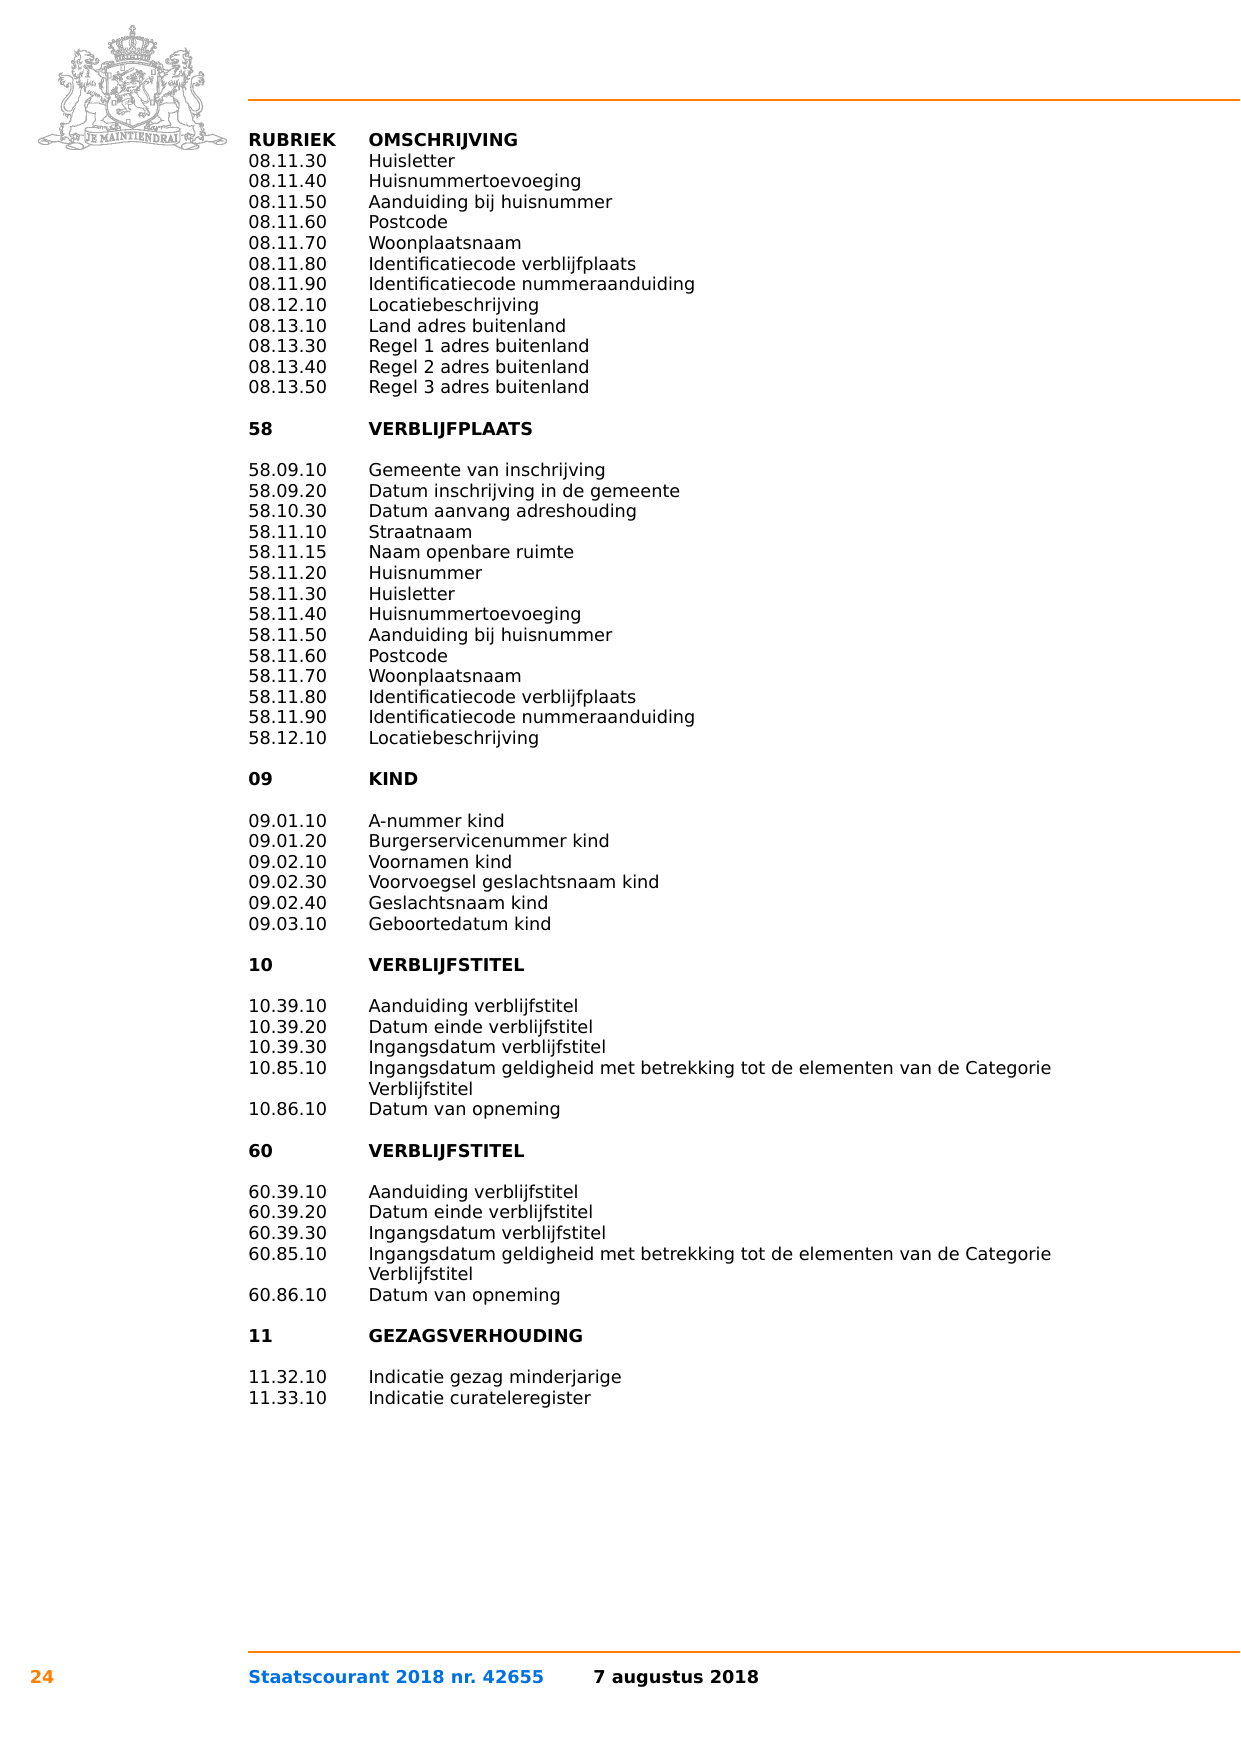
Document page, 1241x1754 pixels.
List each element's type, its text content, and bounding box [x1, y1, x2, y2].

table_cell 11.32.10 [248, 1368, 362, 1388]
table_cell 10 [248, 955, 362, 976]
table_cell 08.11.50 [248, 192, 362, 212]
table_cell 58.11.50 [248, 625, 362, 646]
table_cell Geboortedatum kind [363, 914, 1163, 934]
table_cell [248, 790, 362, 811]
table_cell 08.11.80 [248, 254, 362, 274]
table_cell [363, 1120, 1163, 1141]
table_cell Voornamen kind [363, 852, 1163, 872]
table_cell 58 [248, 419, 362, 439]
table_cell Huisnummer [363, 563, 1163, 584]
table_cell 58.11.40 [248, 604, 362, 625]
table_cell Naam openbare ruimte [363, 543, 1163, 563]
table_cell Regel 2 adres buitenland [363, 357, 1163, 377]
table_cell 09.01.20 [248, 831, 362, 852]
table_cell A-nummer kind [363, 811, 1163, 831]
table_cell Indicatie curateleregister [363, 1388, 1163, 1409]
table_cell Locatiebeschrijving [363, 728, 1163, 749]
table_cell 58.09.10 [248, 460, 362, 481]
table_header RUBRIEK [248, 130, 362, 151]
table_cell Postcode [363, 646, 1163, 666]
table_cell 08.13.50 [248, 378, 362, 398]
table_cell 09.01.10 [248, 811, 362, 831]
table_cell GEZAGSVERHOUDING [363, 1326, 1163, 1347]
table_cell 58.11.20 [248, 563, 362, 584]
table_cell 08.11.30 [248, 151, 362, 171]
table_cell 60.39.20 [248, 1203, 362, 1223]
table_cell Identificatiecode nummeraanduiding [363, 274, 1163, 295]
table_cell 58.11.60 [248, 646, 362, 666]
table_cell Woonplaatsnaam [363, 666, 1163, 687]
table_cell [363, 1306, 1163, 1326]
table_cell Ingangsdatum verblijfstitel [363, 1223, 1163, 1244]
table_cell Straatnaam [363, 522, 1163, 542]
table_cell 60.39.30 [248, 1223, 362, 1244]
table_cell [363, 976, 1163, 996]
table_cell 58.11.90 [248, 708, 362, 728]
table_cell Woonplaatsnaam [363, 233, 1163, 254]
table_cell 10.39.20 [248, 1017, 362, 1037]
table_cell Postcode [363, 213, 1163, 233]
table_cell [363, 790, 1163, 811]
table_cell [248, 976, 362, 996]
table_cell [248, 439, 362, 460]
table_cell 58.09.20 [248, 481, 362, 501]
table_cell VERBLIJFPLAATS [363, 419, 1163, 439]
table_cell [363, 1161, 1163, 1182]
table_cell 58.10.30 [248, 501, 362, 522]
table_cell Gemeente van inschrijving [363, 460, 1163, 481]
table_cell [248, 1120, 362, 1141]
table_cell Locatiebeschrijving [363, 295, 1163, 316]
table_cell [248, 1306, 362, 1326]
table_cell [248, 1161, 362, 1182]
table_cell Land adres buitenland [363, 316, 1163, 336]
table_cell 58.11.30 [248, 584, 362, 604]
table_cell 09.03.10 [248, 914, 362, 934]
table_cell 09.02.10 [248, 852, 362, 872]
table_cell 60 [248, 1141, 362, 1161]
table_cell Regel 1 adres buitenland [363, 336, 1163, 357]
table_header OMSCHRIJVING [363, 130, 1163, 151]
table_cell Datum van opneming [363, 1285, 1163, 1306]
table_cell 60.39.10 [248, 1182, 362, 1202]
table_cell 58.11.80 [248, 687, 362, 707]
table_cell KIND [363, 769, 1163, 790]
table_cell Datum inschrijving in de gemeente [363, 481, 1163, 501]
table_cell Identificatiecode verblijfplaats [363, 254, 1163, 274]
table_cell Huisletter [363, 584, 1163, 604]
table_cell Burgerservicenummer kind [363, 831, 1163, 852]
table_cell Voorvoegsel geslachtsnaam kind [363, 873, 1163, 893]
table_cell Ingangsdatum geldigheid met betrekking tot de elementen van de Categorie Verblijfstitel [363, 1058, 1163, 1099]
table_cell VERBLIJFSTITEL [363, 1141, 1163, 1161]
table_cell 09.02.30 [248, 873, 362, 893]
table_cell 58.11.15 [248, 543, 362, 563]
table_cell 60.85.10 [248, 1244, 362, 1285]
table_cell Geslachtsnaam kind [363, 893, 1163, 914]
table_cell [363, 398, 1163, 419]
picture [38, 25, 227, 150]
table_cell Datum aanvang adreshouding [363, 501, 1163, 522]
table_cell 58.11.70 [248, 666, 362, 687]
table_cell [248, 934, 362, 955]
table_cell Ingangsdatum verblijfstitel [363, 1038, 1163, 1058]
table_cell [363, 1347, 1163, 1367]
table_cell 10.39.10 [248, 996, 362, 1017]
table_cell Aanduiding bij huisnummer [363, 192, 1163, 212]
table_cell Datum einde verblijfstitel [363, 1203, 1163, 1223]
table_cell Huisletter [363, 151, 1163, 171]
table_cell 10.39.30 [248, 1038, 362, 1058]
table_cell [363, 439, 1163, 460]
table_cell Ingangsdatum geldigheid met betrekking tot de elementen van de Categorie Verblijfstitel [363, 1244, 1163, 1285]
table_cell [363, 749, 1163, 769]
table_cell 08.13.30 [248, 336, 362, 357]
table_cell [363, 934, 1163, 955]
table_cell 08.11.40 [248, 171, 362, 192]
table_cell Identificatiecode nummeraanduiding [363, 708, 1163, 728]
table_cell [248, 398, 362, 419]
table_cell 08.12.10 [248, 295, 362, 316]
table_cell 09 [248, 769, 362, 790]
table_cell Huisnummertoevoeging [363, 171, 1163, 192]
table_cell 10.85.10 [248, 1058, 362, 1099]
table_cell 58.12.10 [248, 728, 362, 749]
table_cell 60.86.10 [248, 1285, 362, 1306]
table_cell Aanduiding bij huisnummer [363, 625, 1163, 646]
table_cell 08.13.10 [248, 316, 362, 336]
table_cell VERBLIJFSTITEL [363, 955, 1163, 976]
table_cell Regel 3 adres buitenland [363, 378, 1163, 398]
table_cell Aanduiding verblijfstitel [363, 996, 1163, 1017]
table_cell Datum einde verblijfstitel [363, 1017, 1163, 1037]
table_cell [248, 1347, 362, 1367]
table_cell 09.02.40 [248, 893, 362, 914]
table_cell Identificatiecode verblijfplaats [363, 687, 1163, 707]
table_cell 58.11.10 [248, 522, 362, 542]
table_cell Aanduiding verblijfstitel [363, 1182, 1163, 1202]
table_cell 11.33.10 [248, 1388, 362, 1409]
table_cell 11 [248, 1326, 362, 1347]
table_cell Datum van opneming [363, 1099, 1163, 1120]
table_cell [248, 749, 362, 769]
table_cell 10.86.10 [248, 1099, 362, 1120]
table_cell 08.11.70 [248, 233, 362, 254]
table_cell Huisnummertoevoeging [363, 604, 1163, 625]
table_cell 08.13.40 [248, 357, 362, 377]
table_cell Indicatie gezag minderjarige [363, 1368, 1163, 1388]
table_cell 08.11.60 [248, 213, 362, 233]
table_cell 08.11.90 [248, 274, 362, 295]
